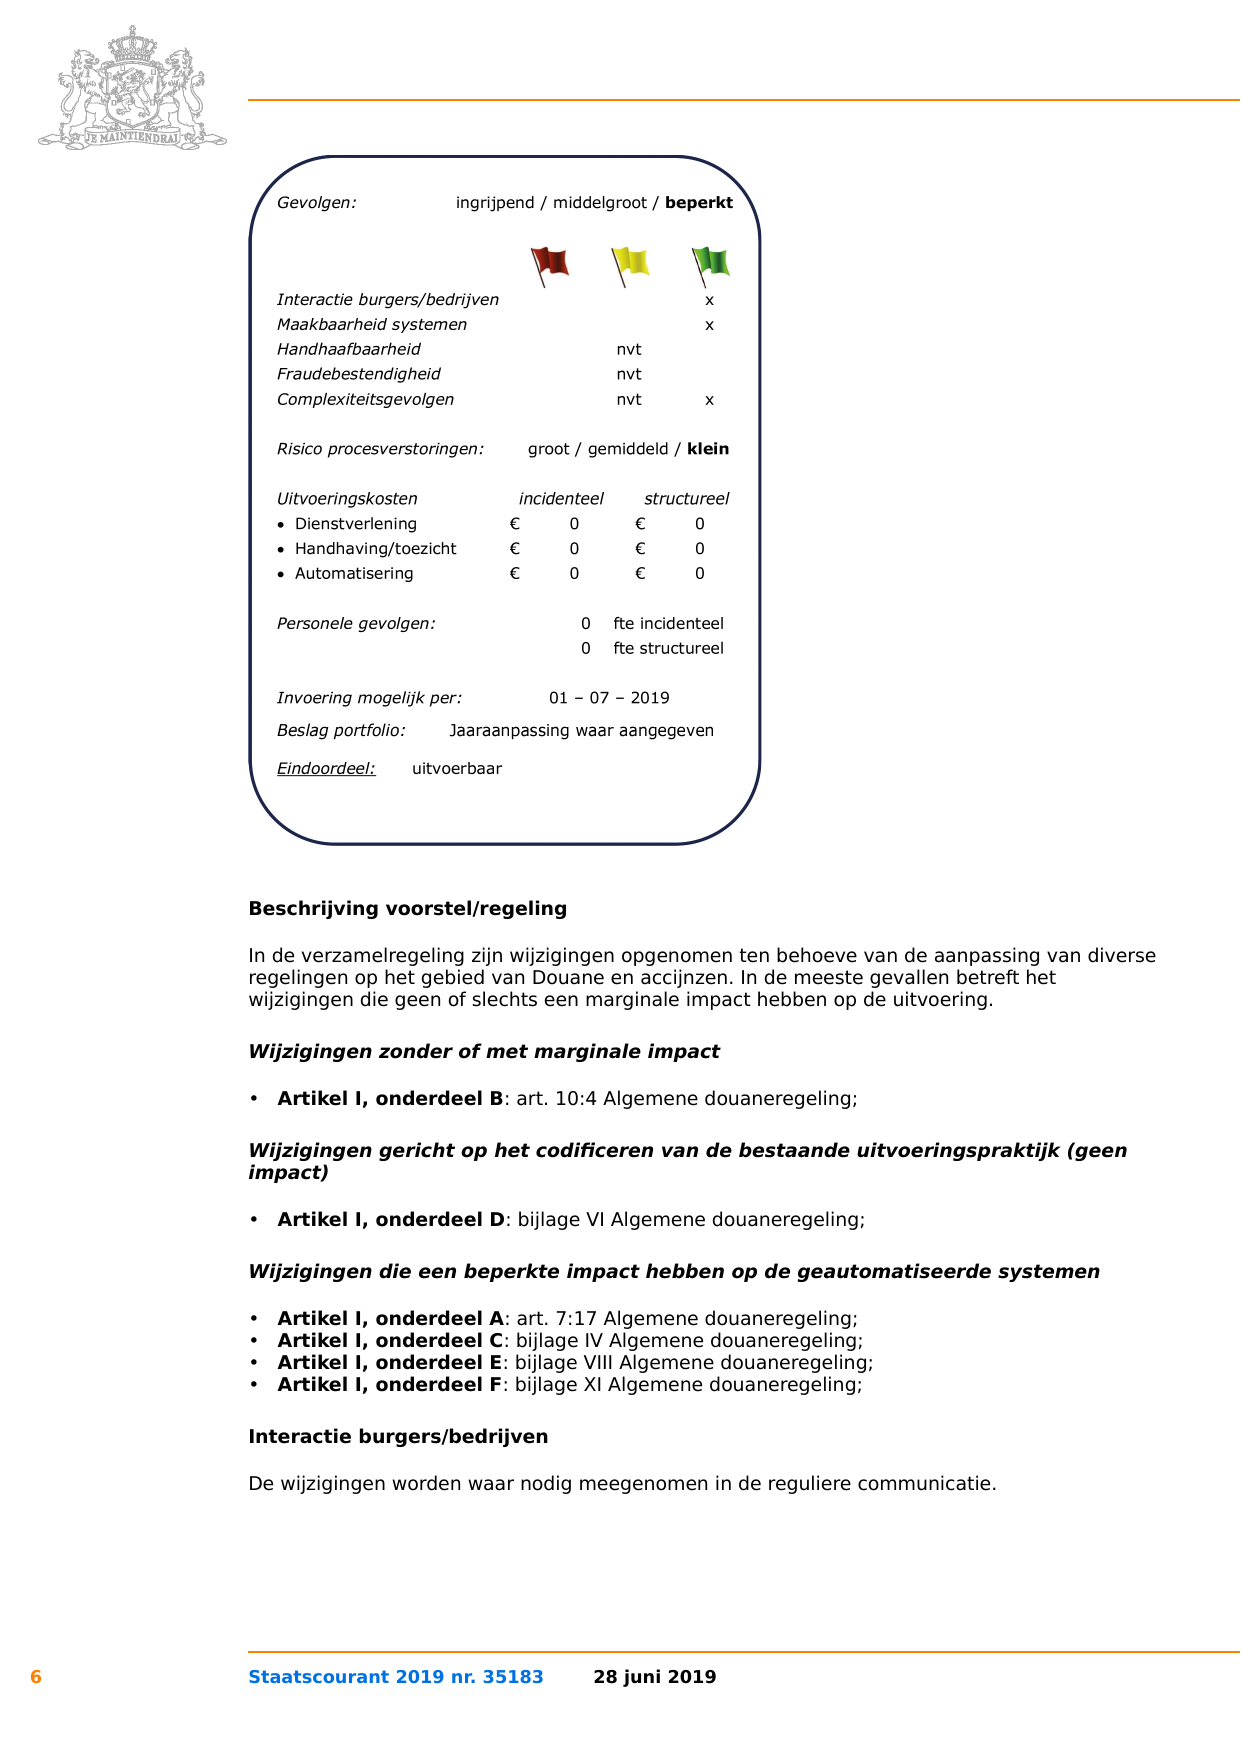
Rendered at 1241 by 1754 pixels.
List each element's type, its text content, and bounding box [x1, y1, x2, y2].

picture [38, 25, 227, 150]
text • Artikel I, onderdeel E: bijlage VIII Algemene douaneregeling; [248, 1352, 1163, 1373]
subtitle Wijzigingen gericht op het codificeren van de bestaande uitvoeringspraktijk (geen impact) [248, 1140, 1163, 1184]
subtitle Wijzigingen die een beperkte impact hebben op de geautomatiseerde systemen [248, 1261, 1163, 1283]
text • Artikel I, onderdeel A: art. 7:17 Algemene douaneregeling; [248, 1308, 1163, 1329]
subtitle Interactie burgers/bedrijven [248, 1426, 1163, 1447]
text • Artikel I, onderdeel F: bijlage XI Algemene douaneregeling; [248, 1373, 1163, 1396]
picture [248, 155, 762, 846]
text In de verzamelregeling zijn wijzigingen opgenomen ten behoeve van de aanpassing van diverse regelingen op het gebied van Douane en accijnzen. In de meeste gevallen betreft het wijzigingen die geen of slechts een marginale impact hebben op de uitvoering. [248, 945, 1163, 1011]
subtitle Wijzigingen zonder of met marginale impact [248, 1041, 1163, 1063]
text • Artikel I, onderdeel D: bijlage VI Algemene douaneregeling; [248, 1209, 1163, 1231]
text • Artikel I, onderdeel B: art. 10:4 Algemene douaneregeling; [248, 1088, 1163, 1110]
text De wijzigingen worden waar nodig meegenomen in de reguliere communicatie. [248, 1472, 1163, 1494]
subtitle Beschrijving voorstel/regeling [248, 898, 1163, 920]
text • Artikel I, onderdeel C: bijlage IV Algemene douaneregeling; [248, 1329, 1163, 1352]
